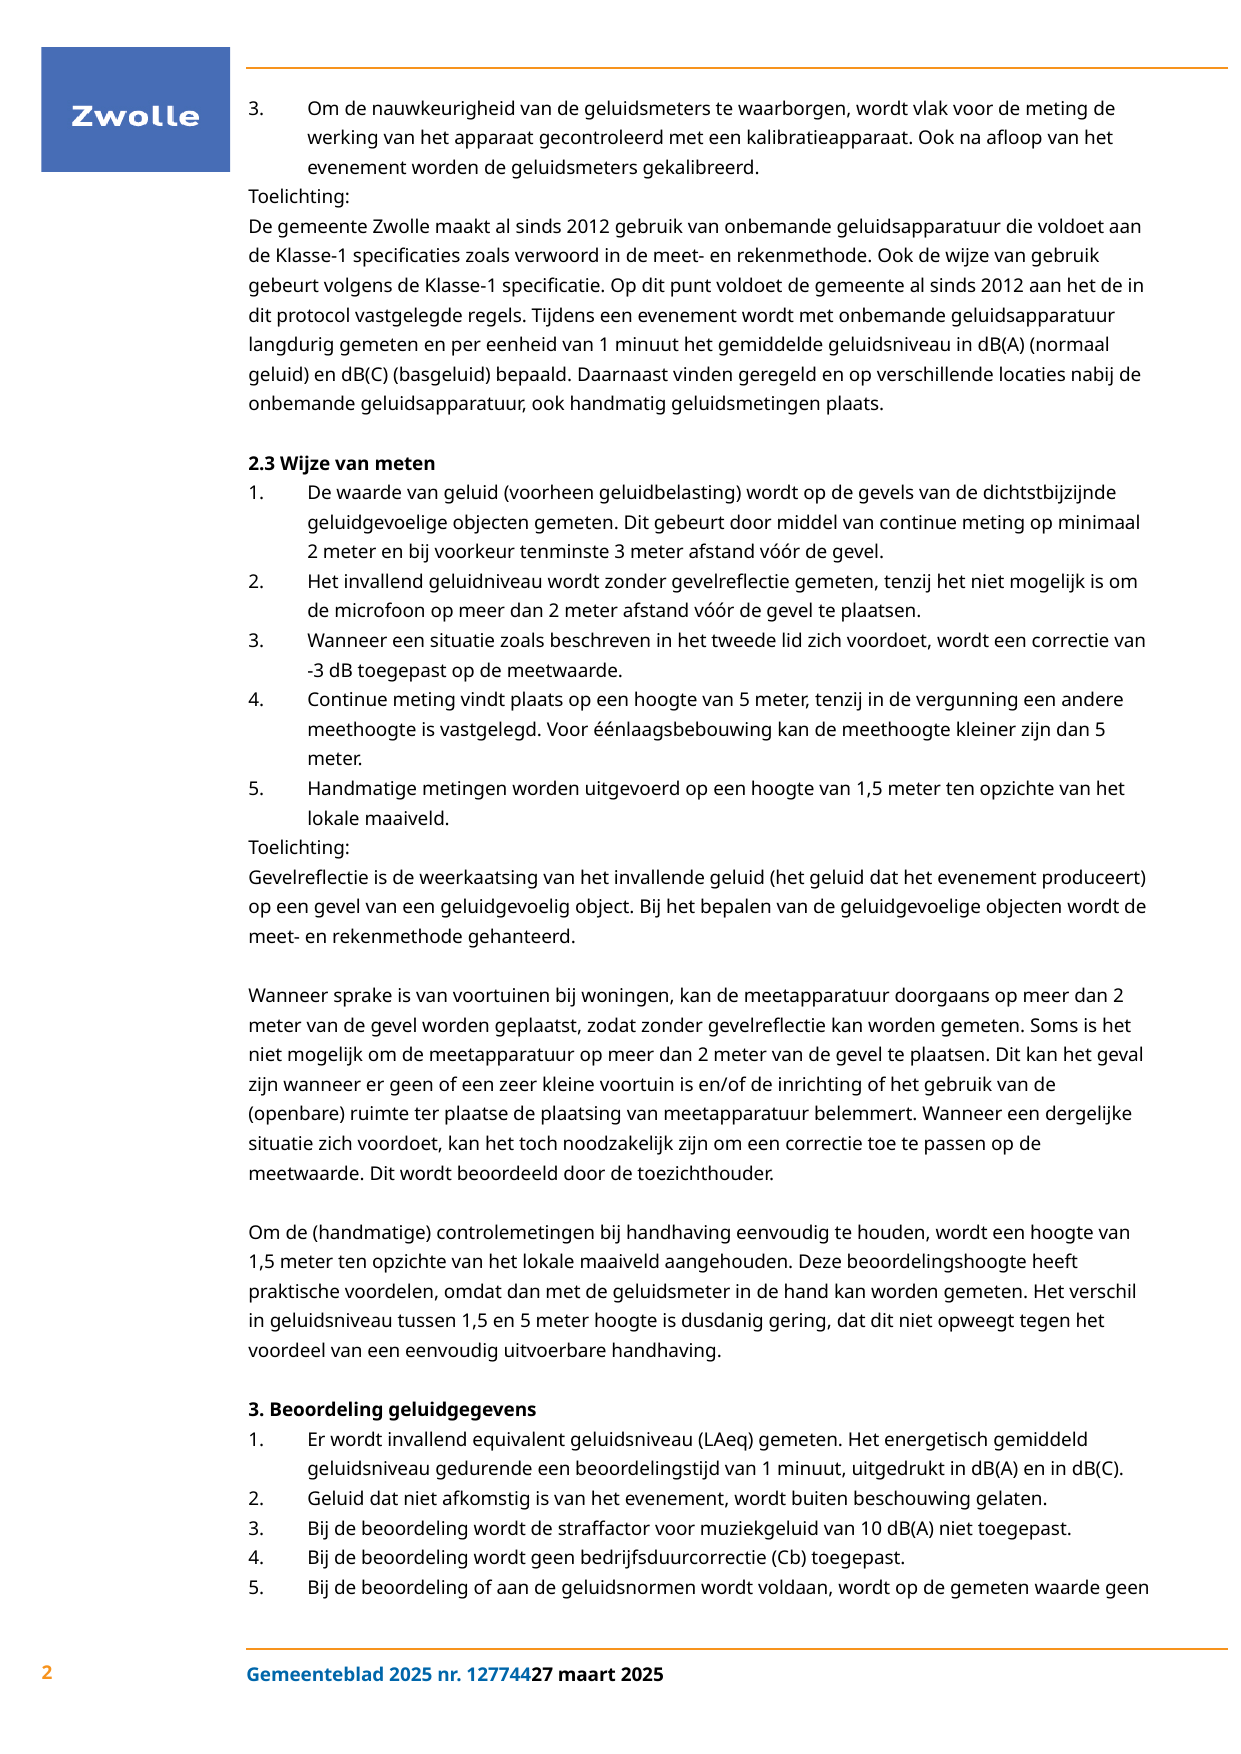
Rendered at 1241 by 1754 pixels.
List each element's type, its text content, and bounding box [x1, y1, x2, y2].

text De gemeente Zwolle maakt al sinds 2012 gebruik van onbemande geluidsapparatuur die voldoet aan de Klasse-1 specificaties zoals verwoord in de meet- en rekenmethode. Ook de wijze van gebruik gebeurt volgens de Klasse-1 specificatie. Op dit punt voldoet de gemeente al sinds 2012 aan het de in dit protocol vastgelegde regels. Tijdens een evenement wordt met onbemande geluidsapparatuur langdurig gemeten en per eenheid van 1 minuut het gemiddelde geluidsniveau in dB(A) (normaal geluid) en dB(C) (basgeluid) bepaald. Daarnaast vinden geregeld en op verschillende locaties nabij de onbemande geluidsapparatuur, ook handmatig geluidsmetingen plaats. [248, 213, 1152, 416]
text Wanneer sprake is van voortuinen bij woningen, kan de meetapparatuur doorgaans op meer dan 2 meter van de gevel worden geplaatst, zodat zonder gevelreflectie kan worden gemeten. Soms is het niet mogelijk om de meetapparatuur op meer dan 2 meter van de gevel te plaatsen. Dit kan het geval zijn wanneer er geen of een zeer kleine voortuin is en/of de inrichting of het gebruik van de (openbare) ruimte ter plaatse de plaatsing van meetapparatuur belemmert. Wanneer een dergelijke situatie zich voordoet, kan het toch noodzakelijk zijn om een correctie toe te passen op de meetwaarde. Dit wordt beoordeeld door de toezichthouder. [248, 982, 1152, 1186]
text Toelichting: [248, 183, 1152, 209]
text Toelichting: [248, 834, 1152, 860]
list Wanneer een situatie zoals beschreven in het tweede lid zich voordoet, wordt een correctie van -3 dB toegepast op de meetwaarde. [248, 627, 1152, 683]
list Het invallend geluidniveau wordt zonder gevelreflectie gemeten, tenzij het niet mogelijk is om de microfoon op meer dan 2 meter afstand vóór de gevel te plaatsen. [248, 568, 1152, 623]
list Bij de beoordeling of aan de geluidsnormen wordt voldaan, wordt op de gemeten waarde geen [248, 1574, 1152, 1600]
text Gevelreflectie is de weerkaatsing van het invallende geluid (het geluid dat het evenement produceert) op een gevel van een geluidgevoelig object. Bij het bepalen van de geluidgevoelige objecten wordt de meet- en rekenmethode gehanteerd. [248, 864, 1152, 949]
list De waarde van geluid (voorheen geluidbelasting) wordt op de gevels van de dichtstbijzijnde geluidgevoelige objecten gemeten. Dit gebeurt door middel van continue meting op minimaal 2 meter en bij voorkeur tenminste 3 meter afstand vóór de gevel. [248, 479, 1152, 564]
list Bij de beoordeling wordt geen bedrijfsduurcorrectie (Cb) toegepast. [248, 1544, 1152, 1570]
text 2.3 Wijze van meten [248, 450, 1152, 476]
list Er wordt invallend equivalent geluidsniveau (LAeq) gemeten. Het energetisch gemiddeld geluidsniveau gedurende een beoordelingstijd van 1 minuut, uitgedrukt in dB(A) en in dB(C). [248, 1426, 1152, 1481]
list Geluid dat niet afkomstig is van het evenement, wordt buiten beschouwing gelaten. [248, 1485, 1152, 1511]
list Continue meting vindt plaats op een hoogte van 5 meter, tenzij in de vergunning een andere meethoogte is vastgelegd. Voor éénlaagsbebouwing kan de meethoogte kleiner zijn dan 5 meter. [248, 686, 1152, 771]
picture [41, 47, 231, 172]
list Om de nauwkeurigheid van de geluidsmeters te waarborgen, wordt vlak voor de meting de werking van het apparaat gecontroleerd met een kalibratieapparaat. Ook na afloop van het evenement worden de geluidsmeters gekalibreerd. [248, 95, 1152, 180]
text Om de (handmatige) controlemetingen bij handhaving eenvoudig te houden, wordt een hoogte van 1,5 meter ten opzichte van het lokale maaiveld aangehouden. Deze beoordelingshoogte heeft praktische voordelen, omdat dan met de geluidsmeter in de hand kan worden gemeten. Het verschil in geluidsniveau tussen 1,5 en 5 meter hoogte is dusdanig gering, dat dit niet opweegt tegen het voordeel van een eenvoudig uitvoerbare handhaving. [248, 1219, 1152, 1363]
text 3. Beoordeling geluidgegevens [248, 1396, 1152, 1422]
list Bij de beoordeling wordt de straffactor voor muziekgeluid van 10 dB(A) niet toegepast. [248, 1515, 1152, 1541]
list Handmatige metingen worden uitgevoerd op een hoogte van 1,5 meter ten opzichte van het lokale maaiveld. [248, 775, 1152, 831]
